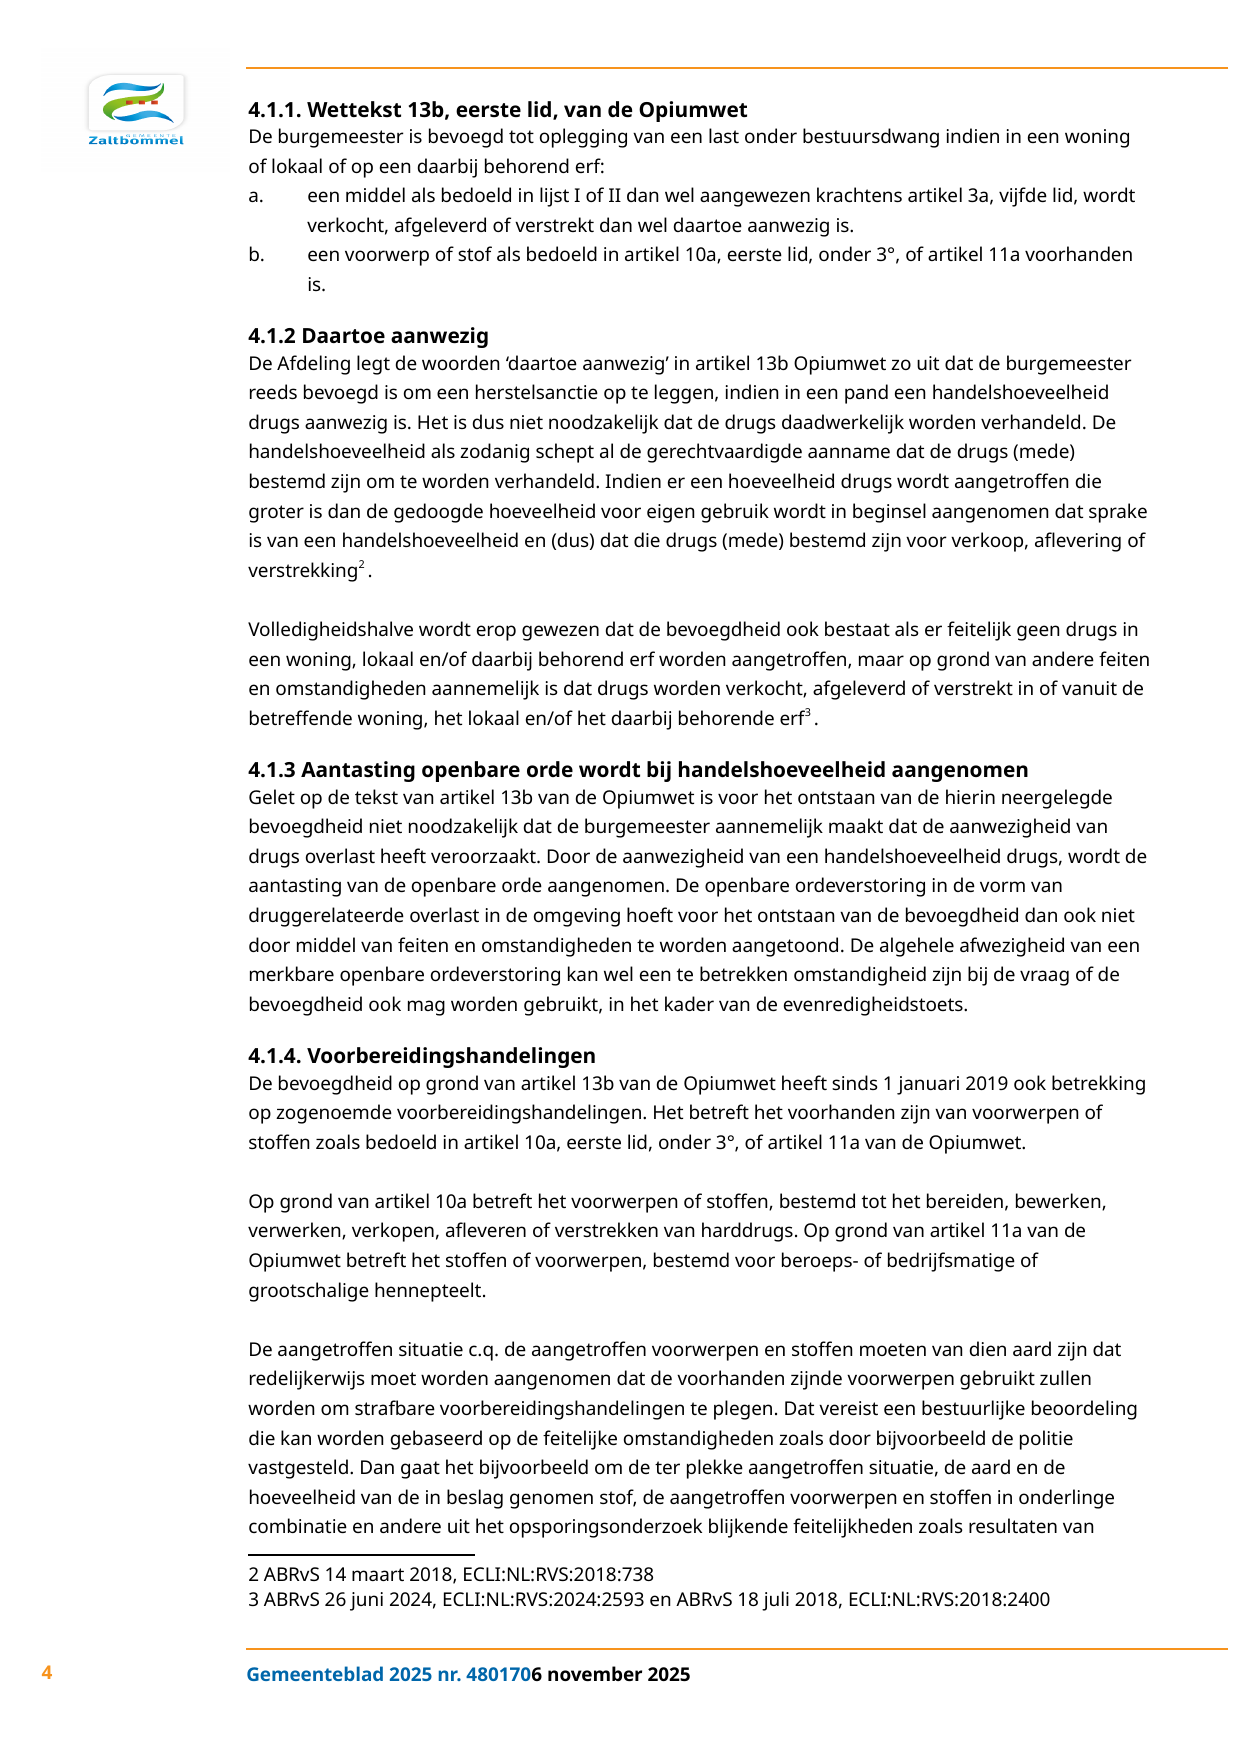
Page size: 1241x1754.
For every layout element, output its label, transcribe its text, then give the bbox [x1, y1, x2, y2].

text 4.1.3 Aantasting openbare orde wordt bij handelshoeveelheid aangenomen [248, 755, 1152, 784]
text De burgemeester is bevoegd tot oplegging van een last onder bestuursdwang indien in een woning of lokaal of op een daarbij behorend erf: [248, 123, 1152, 178]
text 4.1.1. Wettekst 13b, eerste lid, van de Opiumwet [248, 95, 1152, 123]
list een voorwerp of stof als bedoeld in artikel 10a, eerste lid, onder 3°, of artikel 11a voorhanden is. [248, 242, 1152, 297]
text 4.1.4. Voorbereidingshandelingen [248, 1041, 1152, 1070]
text De aangetroffen situatie c.q. de aangetroffen voorwerpen en stoffen moeten van dien aard zijn dat redelijkerwijs moet worden aangenomen dat de voorhanden zijnde voorwerpen gebruikt zullen worden om strafbare voorbereidingshandelingen te plegen. Dat vereist een bestuurlijke beoordeling die kan worden gebaseerd op de feitelijke omstandigheden zoals door bijvoorbeeld de politie vastgesteld. Dan gaat het bijvoorbeeld om de ter plekke aangetroffen situatie, de aard en de hoeveelheid van de in beslag genomen stof, de aangetroffen voorwerpen en stoffen in onderlinge combinatie en andere uit het opsporingsonderzoek blijkende feitelijkheden zoals resultaten van [248, 1336, 1152, 1539]
picture [41, 47, 231, 172]
text De Afdeling legt de woorden ‘daartoe aanwezig’ in artikel 13b Opiumwet zo uit dat de burgemeester reeds bevoegd is om een herstelsanctie op te leggen, indien in een pand een handelshoeveelheid drugs aanwezig is. Het is dus niet noodzakelijk dat de drugs daadwerkelijk worden verhandeld. De handelshoeveelheid als zodanig schept al de gerechtvaardigde aanname dat de drugs (mede) bestemd zijn om te worden verhandeld. Indien er een hoeveelheid drugs wordt aangetroffen die groter is dan de gedoogde hoeveelheid voor eigen gebruik wordt in beginsel aangenomen dat sprake is van een handelshoeveelheid en (dus) dat die drugs (mede) bestemd zijn voor verkoop, aflevering of verstrekking. [248, 350, 1152, 583]
text De bevoegdheid op grond van artikel 13b van de Opiumwet heeft sinds 1 januari 2019 ook betrekking op zogenoemde voorbereidingshandelingen. Het betreft het voorhanden zijn van voorwerpen of stoffen zoals bedoeld in artikel 10a, eerste lid, onder 3°, of artikel 11a van de Opiumwet. [248, 1070, 1152, 1155]
text Op grond van artikel 10a betreft het voorwerpen of stoffen, bestemd tot het bereiden, bewerken, verwerken, verkopen, afleveren of verstrekken van harddrugs. Op grond van artikel 11a van de Opiumwet betreft het stoffen of voorwerpen, bestemd voor beroeps- of bedrijfsmatige of grootschalige hennepteelt. [248, 1188, 1152, 1303]
text ABRvS 26 juni 2024, ECLI:NL:RVS:2024:2593 en ABRvS 18 juli 2018, ECLI:NL:RVS:2018:2400 [248, 1586, 1152, 1612]
text 4.1.2 Daartoe aanwezig [248, 322, 1152, 350]
text Volledigheidshalve wordt erop gewezen dat de bevoegdheid ook bestaat als er feitelijk geen drugs in een woning, lokaal en/of daarbij behorend erf worden aangetroffen, maar op grond van andere feiten en omstandigheden aannemelijk is dat drugs worden verkocht, afgeleverd of verstrekt in of vanuit de betreffende woning, het lokaal en/of het daarbij behorende erf. [248, 616, 1152, 731]
text Gelet op de tekst van artikel 13b van de Opiumwet is voor het ontstaan van de hierin neergelegde bevoegdheid niet noodzakelijk dat de burgemeester aannemelijk maakt dat de aanwezigheid van drugs overlast heeft veroorzaakt. Door de aanwezigheid van een handelshoeveelheid drugs, wordt de aantasting van de openbare orde aangenomen. De openbare ordeverstoring in de vorm van druggerelateerde overlast in de omgeving hoeft voor het ontstaan van de bevoegdheid dan ook niet door middel van feiten en omstandigheden te worden aangetoond. De algehele afwezigheid van een merkbare openbare ordeverstoring kan wel een te betrekken omstandigheid zijn bij de vraag of de bevoegdheid ook mag worden gebruikt, in het kader van de evenredigheidstoets. [248, 784, 1152, 1017]
list een middel als bedoeld in lijst I of II dan wel aangewezen krachtens artikel 3a, vijfde lid, wordt verkocht, afgeleverd of verstrekt dan wel daartoe aanwezig is. [248, 182, 1152, 238]
text ABRvS 14 maart 2018, ECLI:NL:RVS:2018:738 [248, 1561, 1152, 1586]
